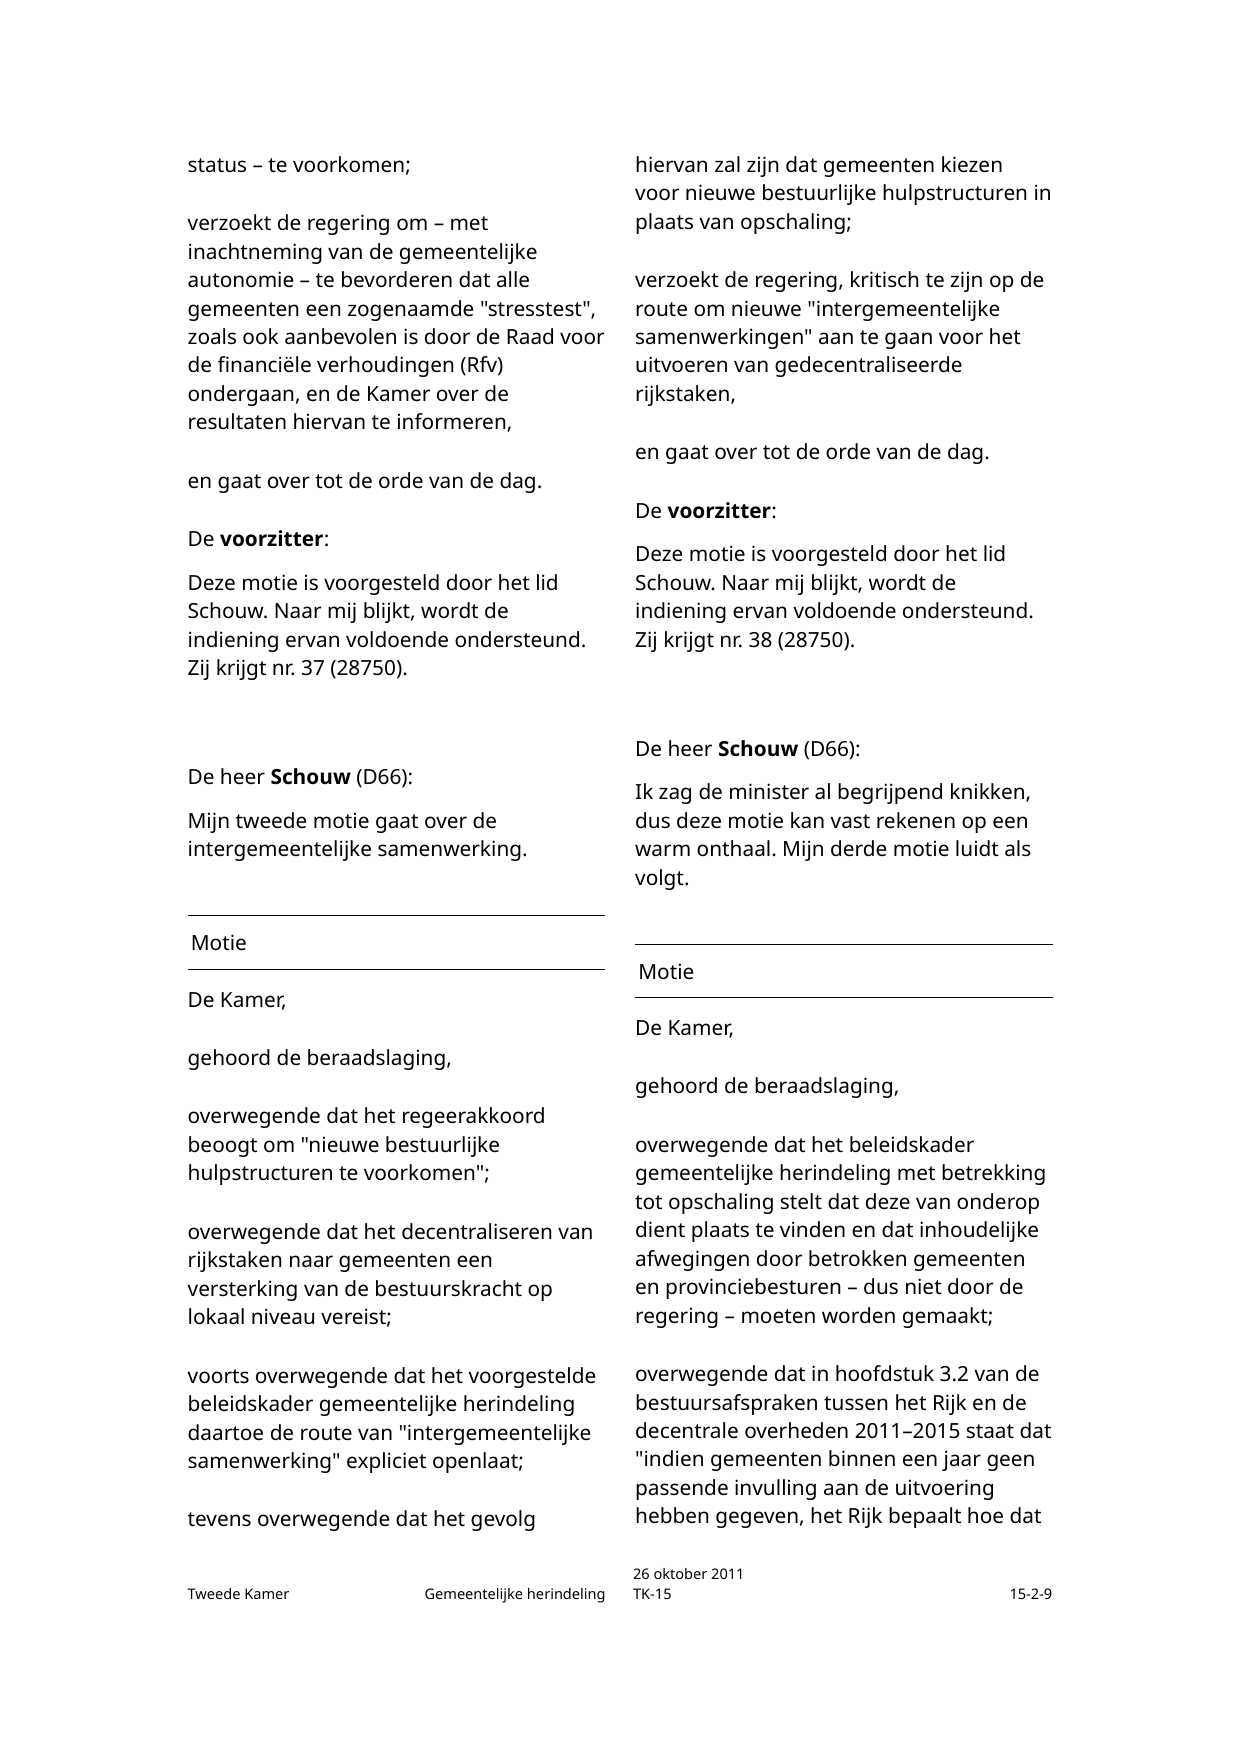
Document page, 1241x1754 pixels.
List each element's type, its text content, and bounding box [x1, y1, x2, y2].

text en gaat over tot de orde van de dag. [635, 437, 1053, 466]
text Deze motie is voorgesteld door het lid Schouw. Naar mij blijkt, wordt de indiening ervan voldoende ondersteund. [635, 539, 1053, 625]
text Zij krijgt nr. 38 (28750). [635, 625, 1053, 653]
text tevens overwegende dat het gevolg [187, 1504, 605, 1533]
text Deze motie is voorgesteld door het lid Schouw. Naar mij blijkt, wordt de indiening ervan voldoende ondersteund. [187, 568, 605, 653]
text overwegende dat in hoofdstuk 3.2 van de bestuursafspraken tussen het Rijk en de decentrale overheden 2011–2015 staat dat "indien gemeenten binnen een jaar geen passende invulling aan de uitvoering hebben gegeven, het Rijk bepaalt hoe dat [635, 1359, 1053, 1530]
text verzoekt de regering, kritisch te zijn op de route om nieuwe "intergemeentelijke samenwerkingen" aan te gaan voor het uitvoeren van gedecentraliseerde rijkstaken, [635, 265, 1053, 407]
text hiervan zal zijn dat gemeenten kiezen voor nieuwe bestuurlijke hulpstructuren in plaats van opschaling; [635, 150, 1053, 235]
text gehoord de beraadslaging, [187, 1043, 605, 1072]
text voorts overwegende dat het voorgestelde beleidskader gemeentelijke herindeling daartoe de route van "intergemeentelijke samenwerking" expliciet openlaat; [187, 1361, 605, 1474]
text en gaat over tot de orde van de dag. [187, 466, 605, 494]
text verzoekt de regering om – met inachtneming van de gemeentelijke autonomie – te bevorderen dat alle gemeenten een zogenaamde "stresstest", zoals ook aanbevolen is door de Raad voor de financiële verhoudingen (Rfv) ondergaan, en de Kamer over de resultaten hiervan te informeren, [187, 208, 605, 436]
text De heer Schouw (D66): [187, 762, 605, 791]
text De Kamer, [635, 1013, 1053, 1042]
text Ik zag de minister al begrijpend knikken, dus deze motie kan vast rekenen op een warm onthaal. Mijn derde motie luidt als volgt. [635, 777, 1053, 891]
text overwegende dat het beleidskader gemeentelijke herindeling met betrekking tot opschaling stelt dat deze van onderop dient plaats te vinden en dat inhoudelijke afwegingen door betrokken gemeenten en provinciebesturen – dus niet door de regering – moeten worden gemaakt; [635, 1130, 1053, 1329]
text overwegende dat het decentraliseren van rijkstaken naar gemeenten een versterking van de bestuurskracht op lokaal niveau vereist; [187, 1217, 605, 1331]
subtitle Motie [187, 916, 605, 970]
text status – te voorkomen; [187, 150, 605, 178]
text  [187, 712, 605, 740]
text overwegende dat het regeerakkoord beoogt om "nieuwe bestuurlijke hulpstructuren te voorkomen"; [187, 1102, 605, 1187]
subtitle Motie [635, 945, 1053, 997]
text De voorzitter: [635, 496, 1053, 524]
text De Kamer, [187, 985, 605, 1013]
text  [635, 683, 1053, 712]
text Mijn tweede motie gaat over de intergemeentelijke samenwerking. [187, 806, 605, 863]
text Zij krijgt nr. 37 (28750). [187, 653, 605, 682]
text De voorzitter: [187, 524, 605, 553]
text gehoord de beraadslaging, [635, 1072, 1053, 1100]
text De heer Schouw (D66): [635, 734, 1053, 762]
